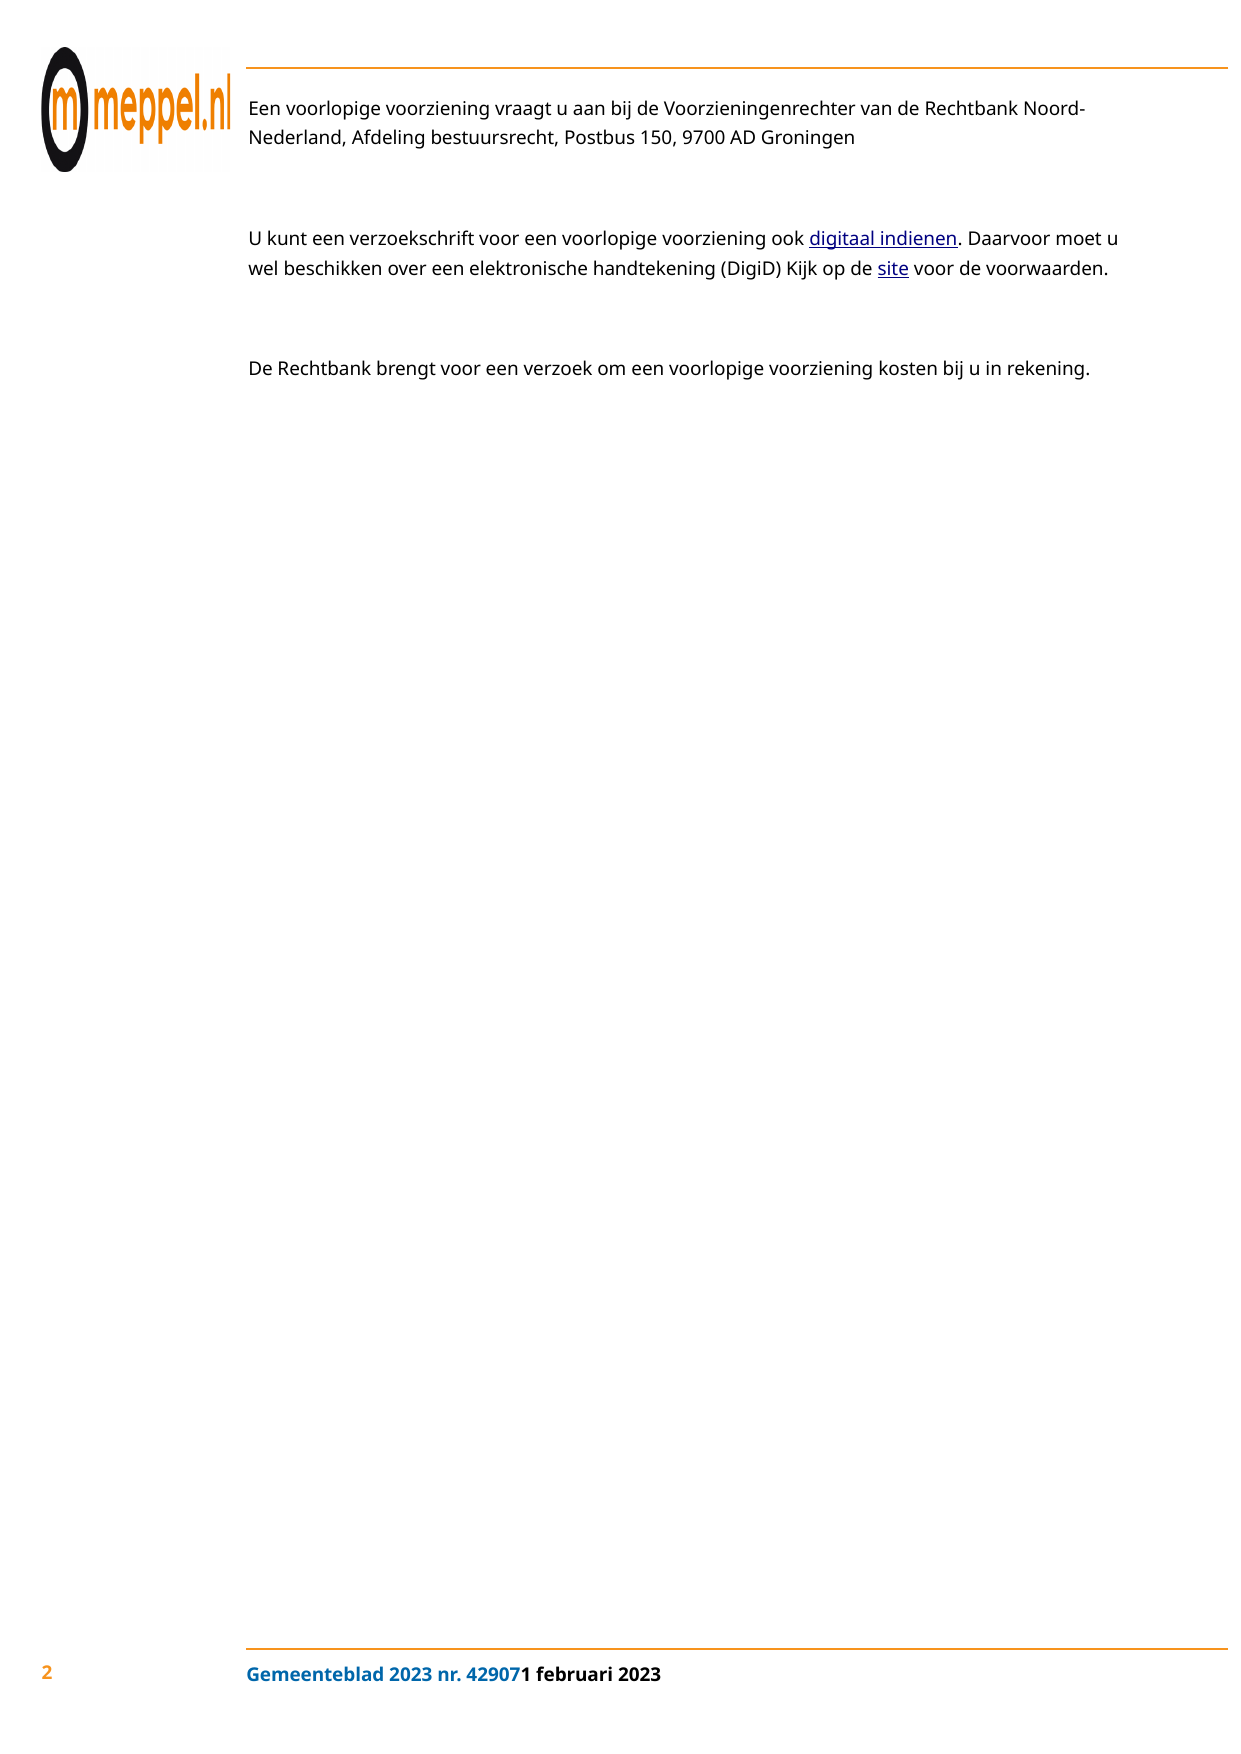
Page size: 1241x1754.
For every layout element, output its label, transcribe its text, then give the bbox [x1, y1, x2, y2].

text Een voorlopige voorziening vraagt u aan bij de Voorzieningenrechter van de Rechtbank Noord-Nederland, Afdeling bestuursrecht, Postbus 150, 9700 AD Groningen [248, 95, 1152, 150]
picture [41, 47, 231, 172]
text U kunt een verzoekschrift voor een voorlopige voorziening ook digitaal indienen. Daarvoor moet u wel beschikken over een elektronische handtekening (DigiD) Kijk op de site voor de voorwaarden. [248, 225, 1152, 281]
text De Rechtbank brengt voor een verzoek om een voorlopige voorziening kosten bij u in rekening. [248, 356, 1152, 381]
